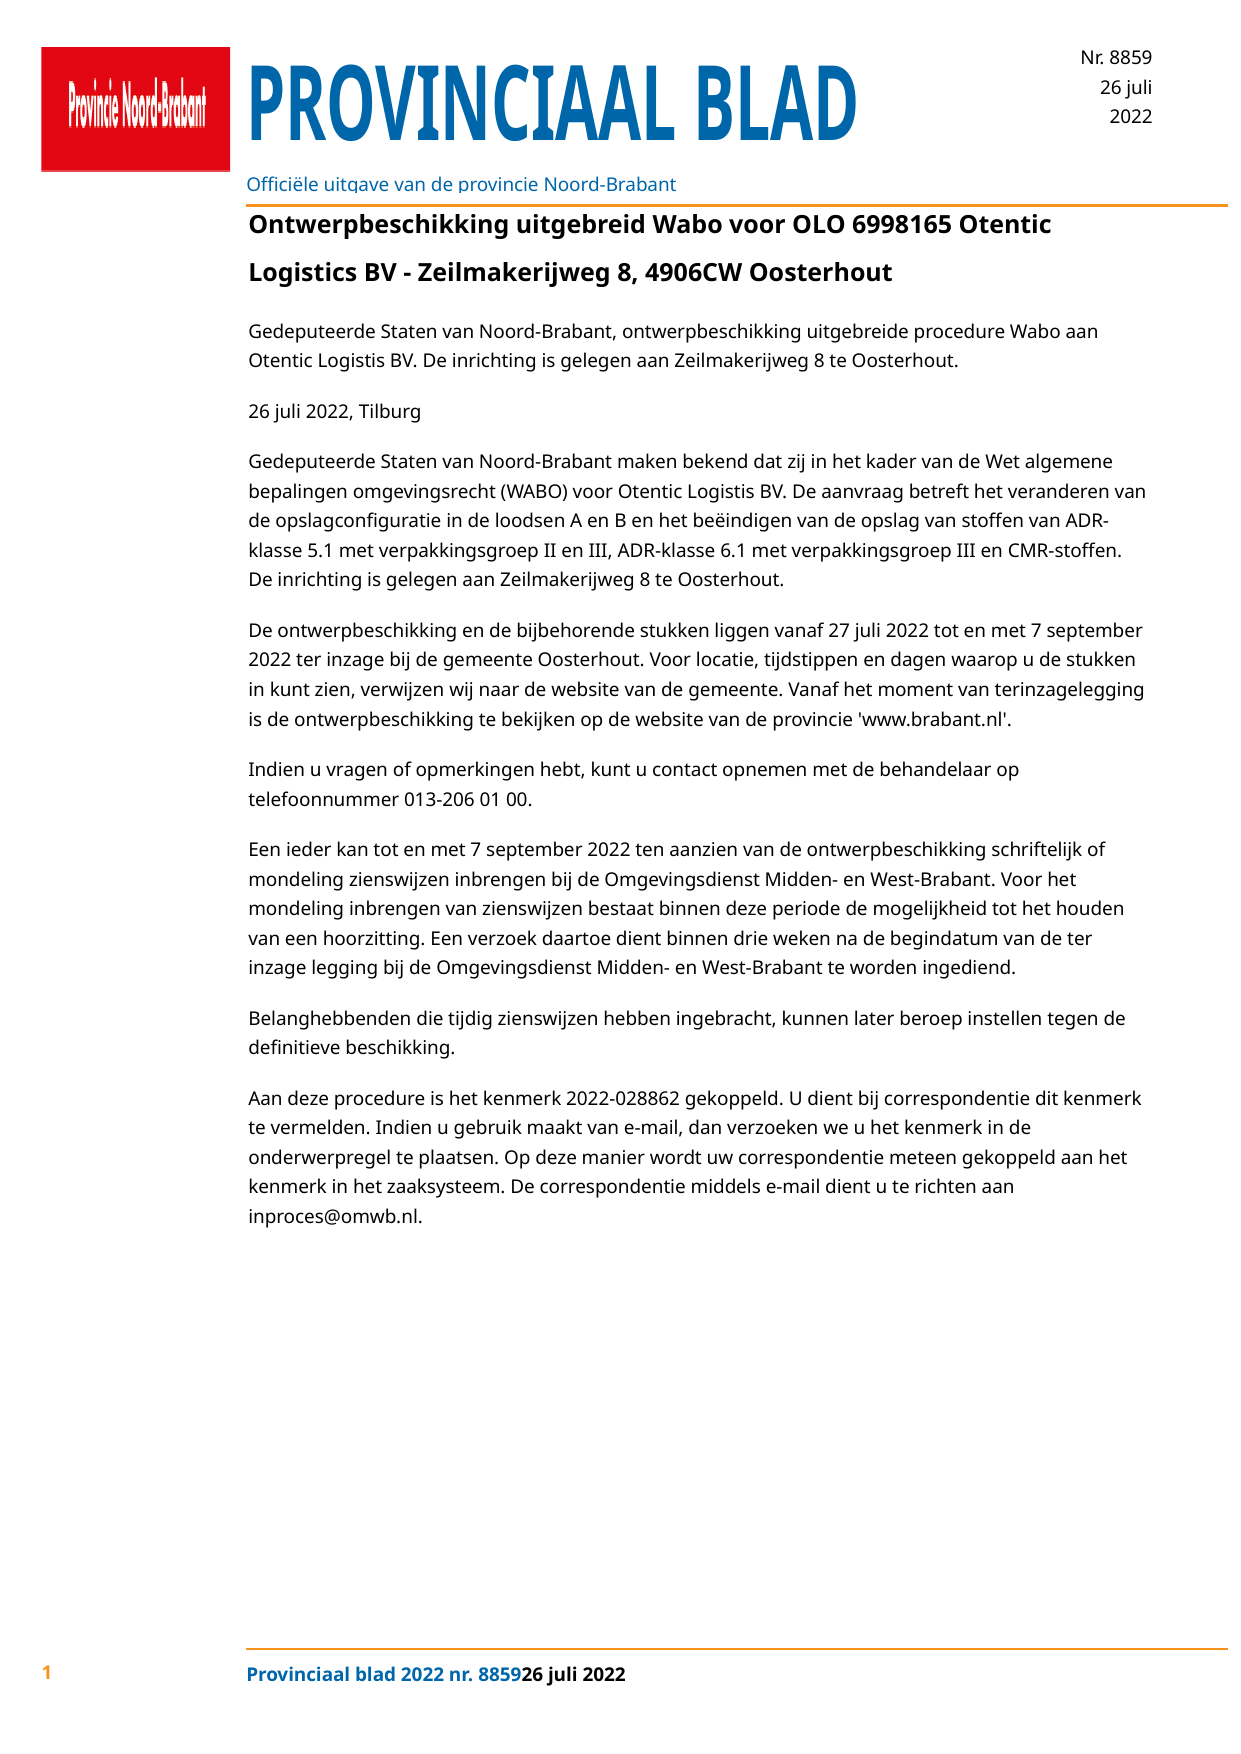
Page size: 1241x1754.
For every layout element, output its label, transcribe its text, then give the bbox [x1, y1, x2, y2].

text Een ieder kan tot en met 7 september 2022 ten aanzien van de ontwerpbeschikking schriftelijk of mondeling zienswijzen inbrengen bij de Omgevingsdienst Midden- en West-Brabant. Voor het mondeling inbrengen van zienswijzen bestaat binnen deze periode de mogelijkheid tot het houden van een hoorzitting. Een verzoek daartoe dient binnen drie weken na de begindatum van de ter inzage legging bij de Omgevingsdienst Midden- en West-Brabant te worden ingediend. [248, 836, 1152, 980]
text 26 juli 2022, Tilburg [248, 398, 1152, 424]
text Indien u vragen of opmerkingen hebt, kunt u contact opnemen met de behandelaar op telefoonnummer 013-206 01 00. [248, 756, 1152, 812]
text Aan deze procedure is het kenmerk 2022-028862 gekoppeld. U dient bij correspondentie dit kenmerk te vermelden. Indien u gebruik maakt van e-mail, dan verzoeken we u het kenmerk in de onderwerpregel te plaatsen. Op deze manier wordt uw correspondentie meteen gekoppeld aan het kenmerk in het zaaksysteem. De correspondentie middels e-mail dient u te richten aan inproces@omwb.nl. [248, 1085, 1152, 1229]
text Gedeputeerde Staten van Noord-Brabant maken bekend dat zij in het kader van de Wet algemene bepalingen omgevingsrecht (WABO) voor Otentic Logistis BV. De aanvraag betreft het veranderen van de opslagconfiguratie in de loodsen A en B en het beëindigen van de opslag van stoffen van ADR-klasse 5.1 met verpakkingsgroep II en III, ADR-klasse 6.1 met verpakkingsgroep III en CMR-stoffen. De inrichting is gelegen aan Zeilmakerijweg 8 te Oosterhout. [248, 448, 1152, 592]
picture [41, 47, 231, 172]
text Ontwerpbeschikking uitgebreid Wabo voor OLO 6998165 Otentic Logistics BV - Zeilmakerijweg 8, 4906CW Oosterhout [248, 207, 1152, 288]
text De ontwerpbeschikking en de bijbehorende stukken liggen vanaf 27 juli 2022 tot en met 7 september 2022 ter inzage bij de gemeente Oosterhout. Voor locatie, tijdstippen en dagen waarop u de stukken in kunt zien, verwijzen wij naar de website van de gemeente. Vanaf het moment van terinzagelegging is de ontwerpbeschikking te bekijken op de website van de provincie 'www.brabant.nl'. [248, 617, 1152, 732]
text Belanghebbenden die tijdig zienswijzen hebben ingebracht, kunnen later beroep instellen tegen de definitieve beschikking. [248, 1005, 1152, 1060]
text Gedeputeerde Staten van Noord-Brabant, ontwerpbeschikking uitgebreide procedure Wabo aan Otentic Logistis BV. De inrichting is gelegen aan Zeilmakerijweg 8 te Oosterhout. [248, 318, 1152, 373]
